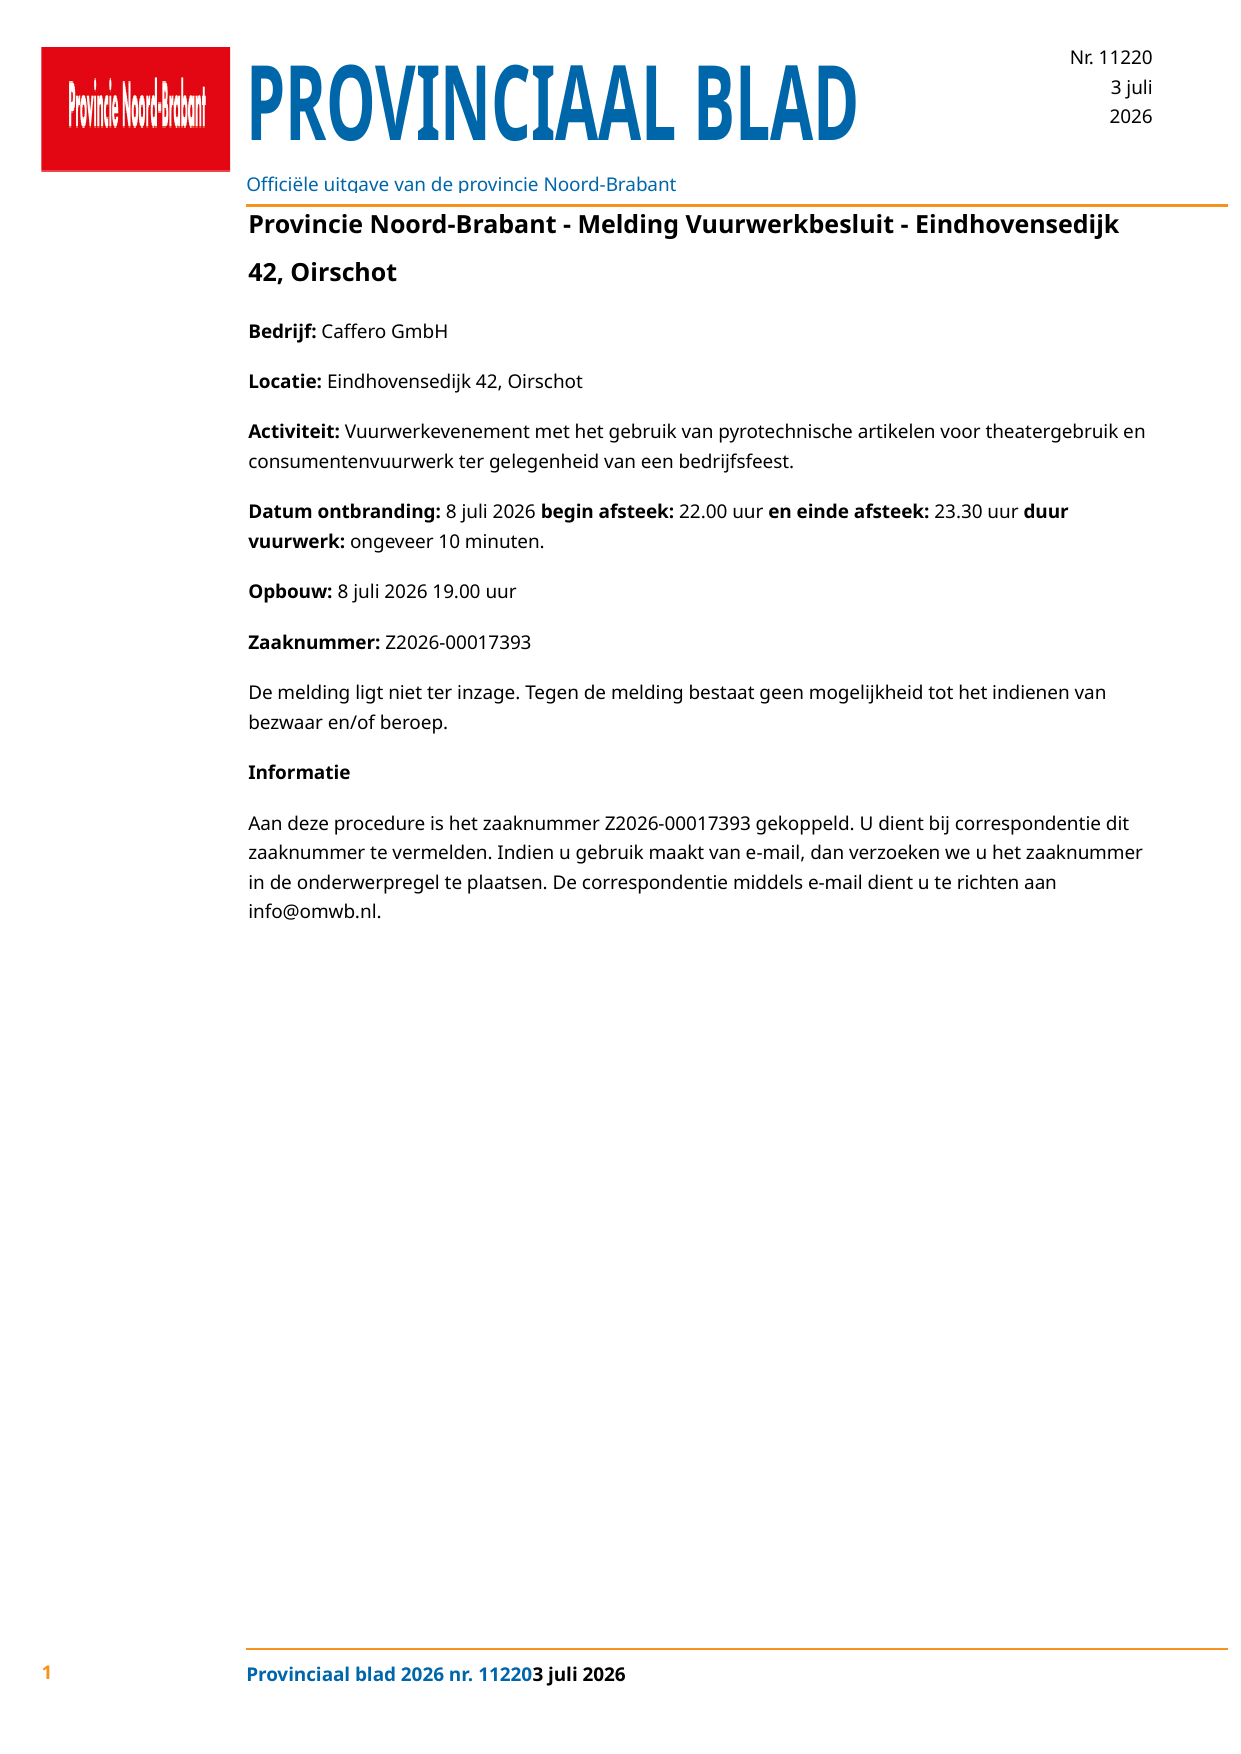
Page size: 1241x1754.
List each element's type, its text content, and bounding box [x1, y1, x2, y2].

picture [41, 47, 231, 172]
text Locatie: Eindhovensedijk 42, Oirschot [248, 368, 1152, 394]
text Aan deze procedure is het zaaknummer Z2026-00017393 gekoppeld. U dient bij correspondentie dit zaaknummer te vermelden. Indien u gebruik maakt van e-mail, dan verzoeken we u het zaaknummer in de onderwerpregel te plaatsen. De correspondentie middels e-mail dient u te richten aan info@omwb.nl. [248, 810, 1152, 924]
text Opbouw: 8 juli 2026 19.00 uur [248, 579, 1152, 604]
text Bedrijf: Caffero GmbH [248, 318, 1152, 344]
text Activiteit: Vuurwerkevenement met het gebruik van pyrotechnische artikelen voor theatergebruik en consumentenvuurwerk ter gelegenheid van een bedrijfsfeest. [248, 419, 1152, 474]
text Datum ontbranding: 8 juli 2026 begin afsteek: 22.00 uur en einde afsteek: 23.30 uur duur vuurwerk: ongeveer 10 minuten. [248, 499, 1152, 554]
text Provincie Noord-Brabant - Melding Vuurwerkbesluit - Eindhovensedijk 42, Oirschot [248, 207, 1152, 288]
text Zaaknummer: Z2026-00017393 [248, 629, 1152, 655]
text Informatie [248, 759, 1152, 785]
text De melding ligt niet ter inzage. Tegen de melding bestaat geen mogelijkheid tot het indienen van bezwaar en/of beroep. [248, 679, 1152, 735]
